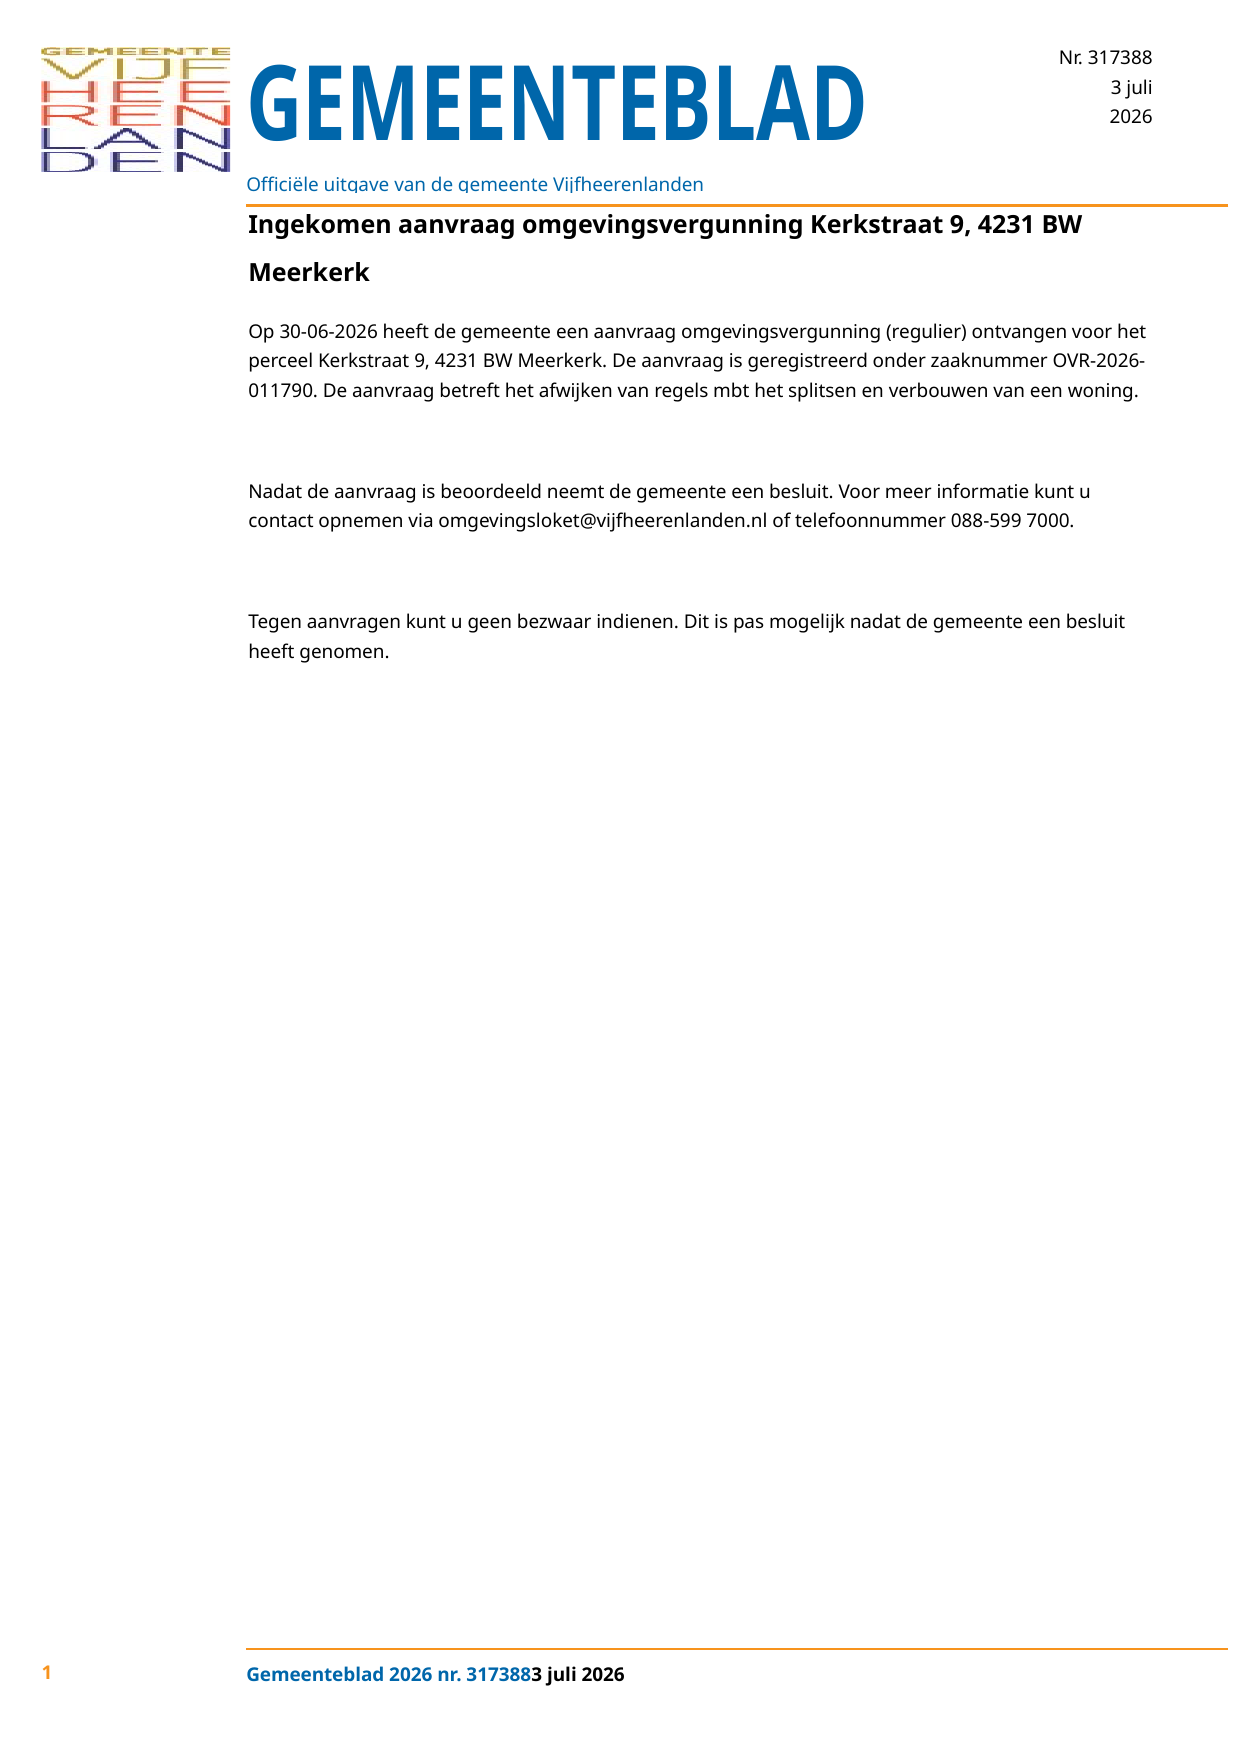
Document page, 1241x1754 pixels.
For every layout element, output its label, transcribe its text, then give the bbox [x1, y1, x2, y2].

picture [41, 47, 231, 172]
text Op 30-06-2026 heeft de gemeente een aanvraag omgevingsvergunning (regulier) ontvangen voor het perceel Kerkstraat 9, 4231 BW Meerkerk. De aanvraag is geregistreerd onder zaaknummer OVR-2026-011790. De aanvraag betreft het afwijken van regels mbt het splitsen en verbouwen van een woning. [248, 318, 1152, 403]
text Nadat de aanvraag is beoordeeld neemt de gemeente een besluit. Voor meer informatie kunt u contact opnemen via omgevingsloket@vijfheerenlanden.nl of telefoonnummer 088-599 7000. [248, 478, 1152, 533]
text Ingekomen aanvraag omgevingsvergunning Kerkstraat 9, 4231 BW Meerkerk [248, 207, 1152, 288]
text Tegen aanvragen kunt u geen bezwaar indienen. Dit is pas mogelijk nadat de gemeente een besluit heeft genomen. [248, 608, 1152, 664]
